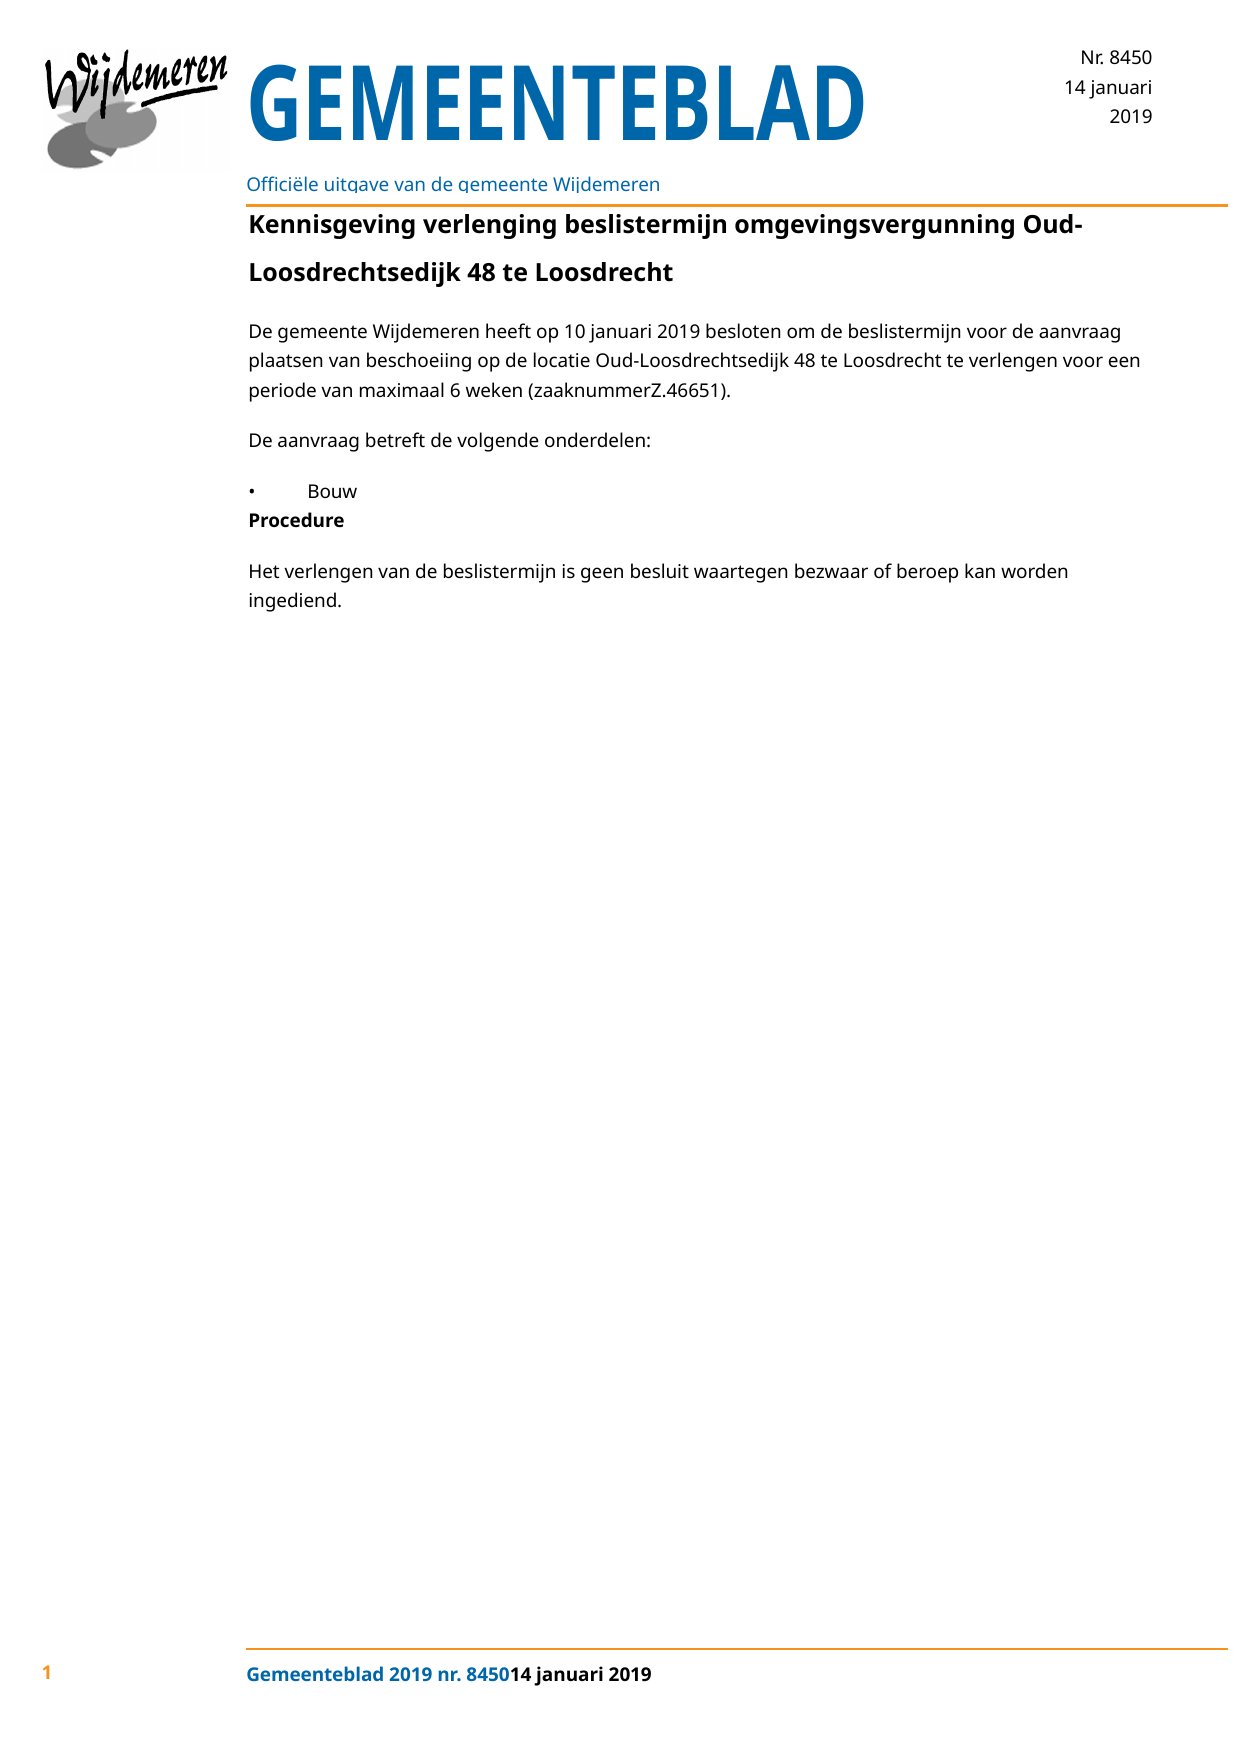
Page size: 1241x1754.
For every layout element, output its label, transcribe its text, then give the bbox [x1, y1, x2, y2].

text Het verlengen van de beslistermijn is geen besluit waartegen bezwaar of beroep kan worden ingediend. [248, 558, 1152, 613]
text Procedure [248, 507, 1152, 533]
text Kennisgeving verlenging beslistermijn omgevingsvergunning Oud-Loosdrechtsedijk 48 te Loosdrecht [248, 207, 1152, 288]
text De aanvraag betreft de volgende onderdelen: [248, 427, 1152, 453]
list Bouw [248, 478, 1152, 504]
text De gemeente Wijdemeren heeft op 10 januari 2019 besloten om de beslistermijn voor de aanvraag plaatsen van beschoeiing op de locatie Oud-Loosdrechtsedijk 48 te Loosdrecht te verlengen voor een periode van maximaal 6 weken (zaaknummerZ.46651). [248, 318, 1152, 403]
picture [41, 47, 231, 172]
